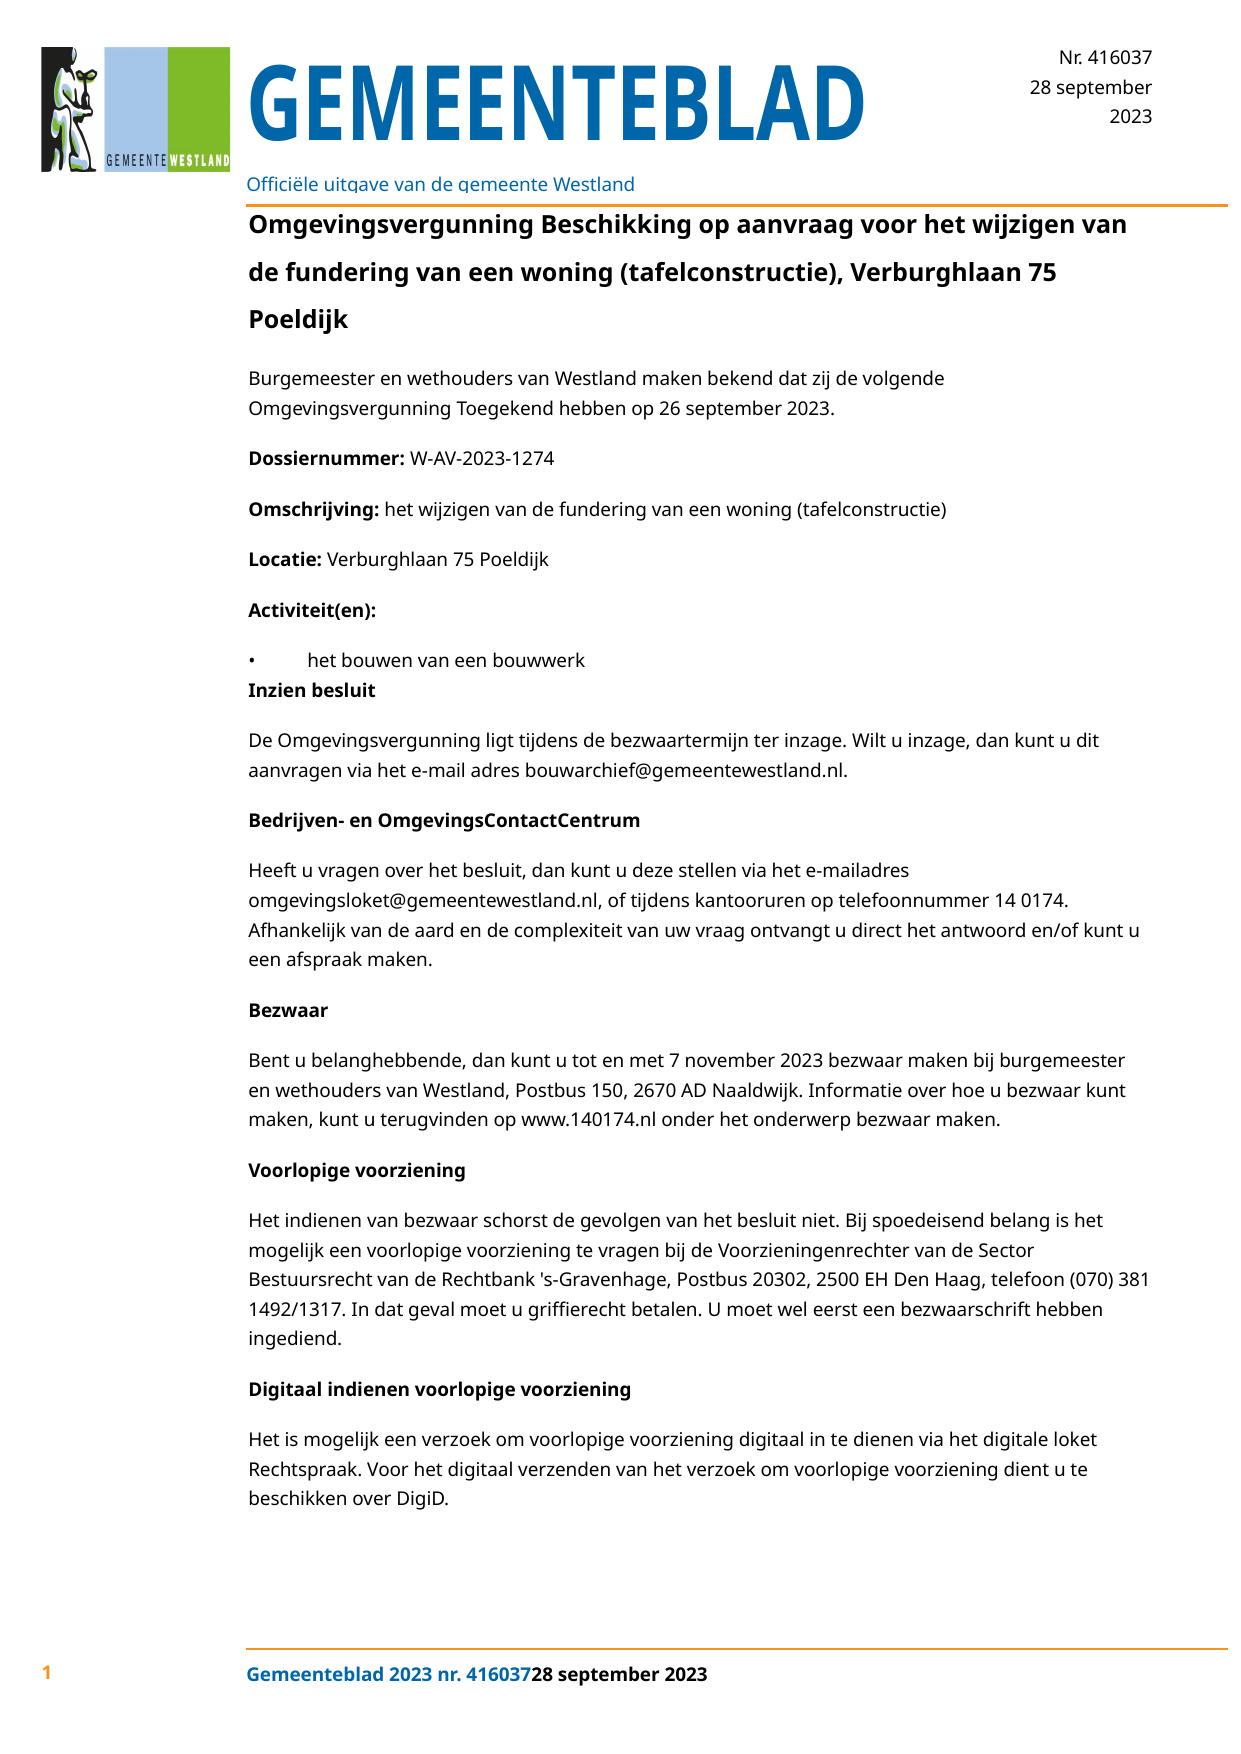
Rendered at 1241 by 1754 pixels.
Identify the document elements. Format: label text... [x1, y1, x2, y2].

text De Omgevingsvergunning ligt tijdens de bezwaartermijn ter inzage. Wilt u inzage, dan kunt u dit aanvragen via het e-mail adres bouwarchief@gemeentewestland.nl. [248, 727, 1152, 782]
text Digitaal indienen voorlopige voorziening [248, 1376, 1152, 1402]
text Bent u belanghebbende, dan kunt u tot en met 7 november 2023 bezwaar maken bij burgemeester en wethouders van Westland, Postbus 150, 2670 AD Naaldwijk. Informatie over hoe u bezwaar kunt maken, kunt u terugvinden op www.140174.nl onder het onderwerp bezwaar maken. [248, 1047, 1152, 1132]
text Omgevingsvergunning Beschikking op aanvraag voor het wijzigen van de fundering van een woning (tafelconstructie), Verburghlaan 75 Poeldijk [248, 207, 1152, 336]
text Heeft u vragen over het besluit, dan kunt u deze stellen via het e-mailadres omgevingsloket@gemeentewestland.nl, of tijdens kantooruren op telefoonnummer 14 0174. Afhankelijk van de aard en de complexiteit van uw vraag ontvangt u direct het antwoord en/of kunt u een afspraak maken. [248, 858, 1152, 972]
text Locatie: Verburghlaan 75 Poeldijk [248, 546, 1152, 572]
picture [41, 47, 231, 172]
text Het indienen van bezwaar schorst de gevolgen van het besluit niet. Bij spoedeisend belang is het mogelijk een voorlopige voorziening te vragen bij de Voorzieningenrechter van de Sector Bestuursrecht van de Rechtbank 's-Gravenhage, Postbus 20302, 2500 EH Den Haag, telefoon (070) 381 1492/1317. In dat geval moet u griffierecht betalen. U moet wel eerst een bezwaarschrift hebben ingediend. [248, 1207, 1152, 1351]
text Bedrijven- en OmgevingsContactCentrum [248, 807, 1152, 833]
text Het is mogelijk een verzoek om voorlopige voorziening digitaal in te dienen via het digitale loket Rechtspraak. Voor het digitaal verzenden van het verzoek om voorlopige voorziening dient u te beschikken over DigiD. [248, 1426, 1152, 1511]
text Burgemeester en wethouders van Westland maken bekend dat zij de volgende Omgevingsvergunning Toegekend hebben op 26 september 2023. [248, 366, 1152, 421]
text Voorlopige voorziening [248, 1157, 1152, 1182]
list het bouwen van een bouwwerk [248, 647, 1152, 673]
text Omschrijving: het wijzigen van de fundering van een woning (tafelconstructie) [248, 496, 1152, 522]
text Dossiernummer: W-AV-2023-1274 [248, 446, 1152, 471]
text Bezwaar [248, 997, 1152, 1022]
text Inzien besluit [248, 677, 1152, 702]
text Activiteit(en): [248, 597, 1152, 622]
